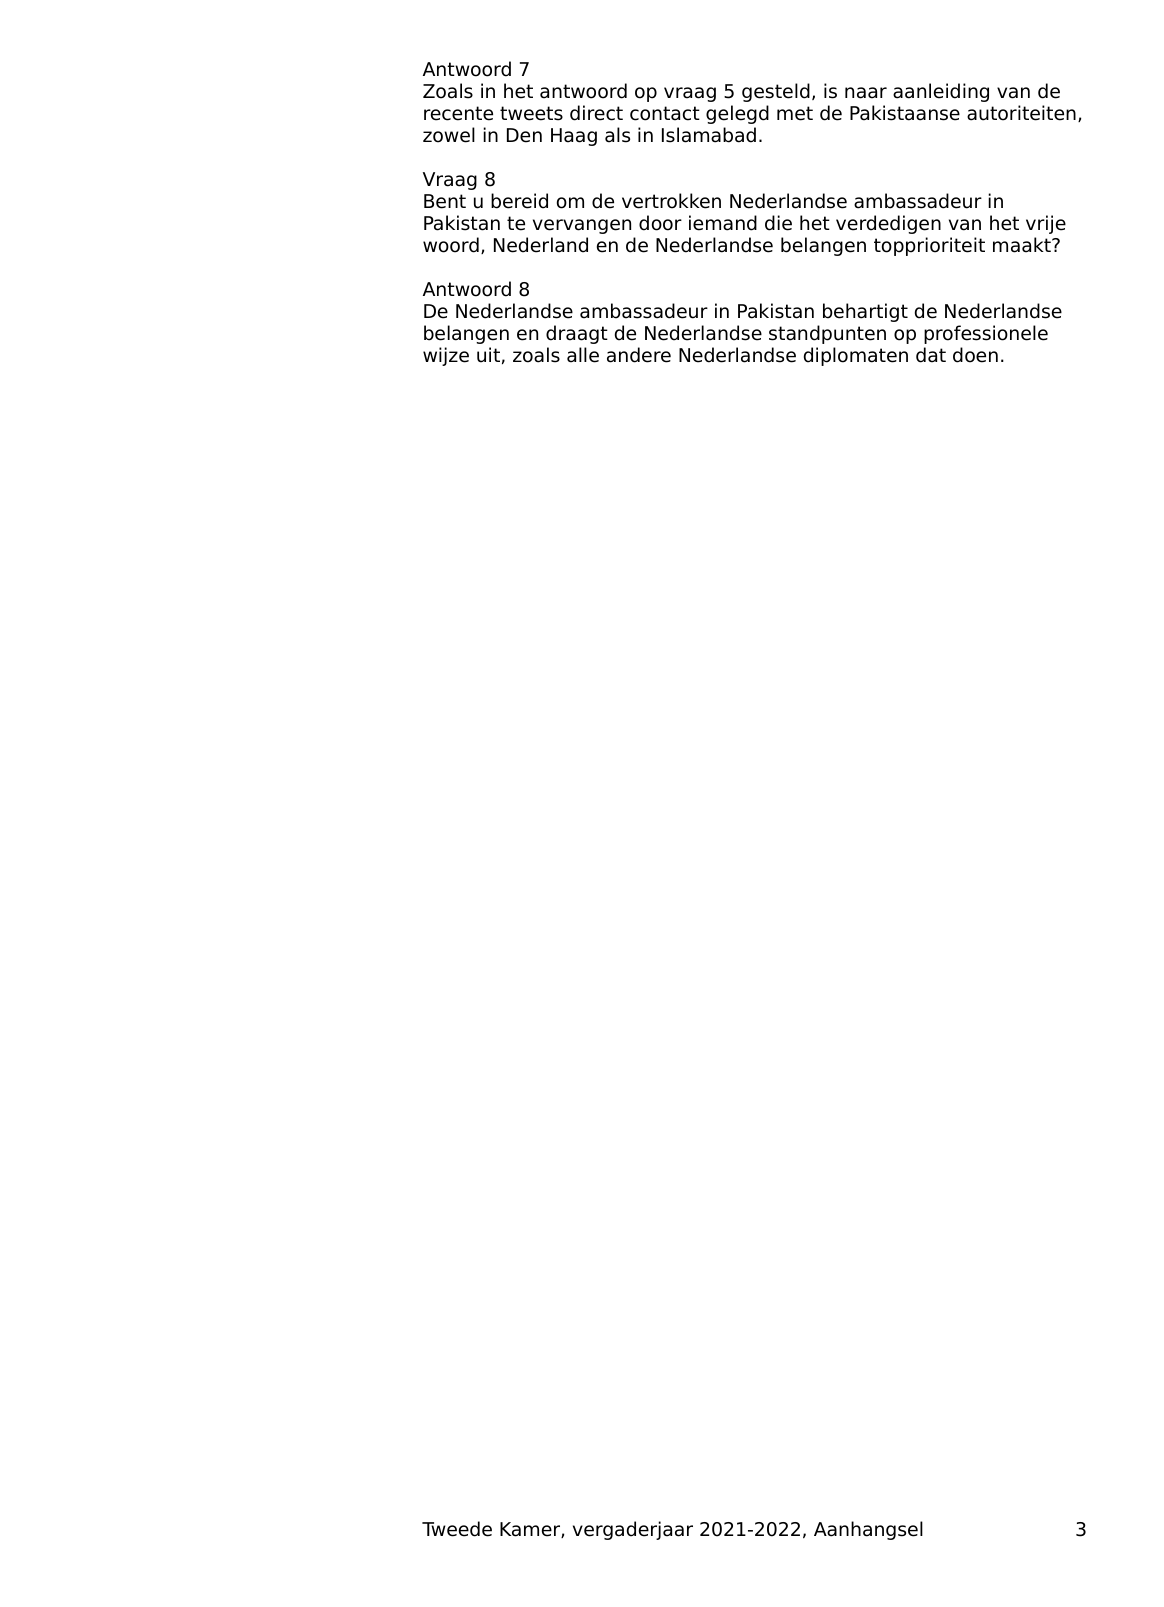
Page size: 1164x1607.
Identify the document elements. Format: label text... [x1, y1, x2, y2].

text Zoals in het antwoord op vraag 5 gesteld, is naar aanleiding van de recente tweets direct contact gelegd met de Pakistaanse autoriteiten, zowel in Den Haag als in Islamabad. [422, 81, 1087, 147]
text Vraag 8 [422, 169, 1087, 191]
text De Nederlandse ambassadeur in Pakistan behartigt de Nederlandse belangen en draagt de Nederlandse standpunten op professionele wijze uit, zoals alle andere Nederlandse diplomaten dat doen. [422, 301, 1087, 367]
text Antwoord 7 [422, 59, 1087, 81]
text Bent u bereid om de vertrokken Nederlandse ambassadeur in Pakistan te vervangen door iemand die het verdedigen van het vrije woord, Nederland en de Nederlandse belangen topprioriteit maakt? [422, 191, 1087, 257]
text Antwoord 8 [422, 279, 1087, 301]
